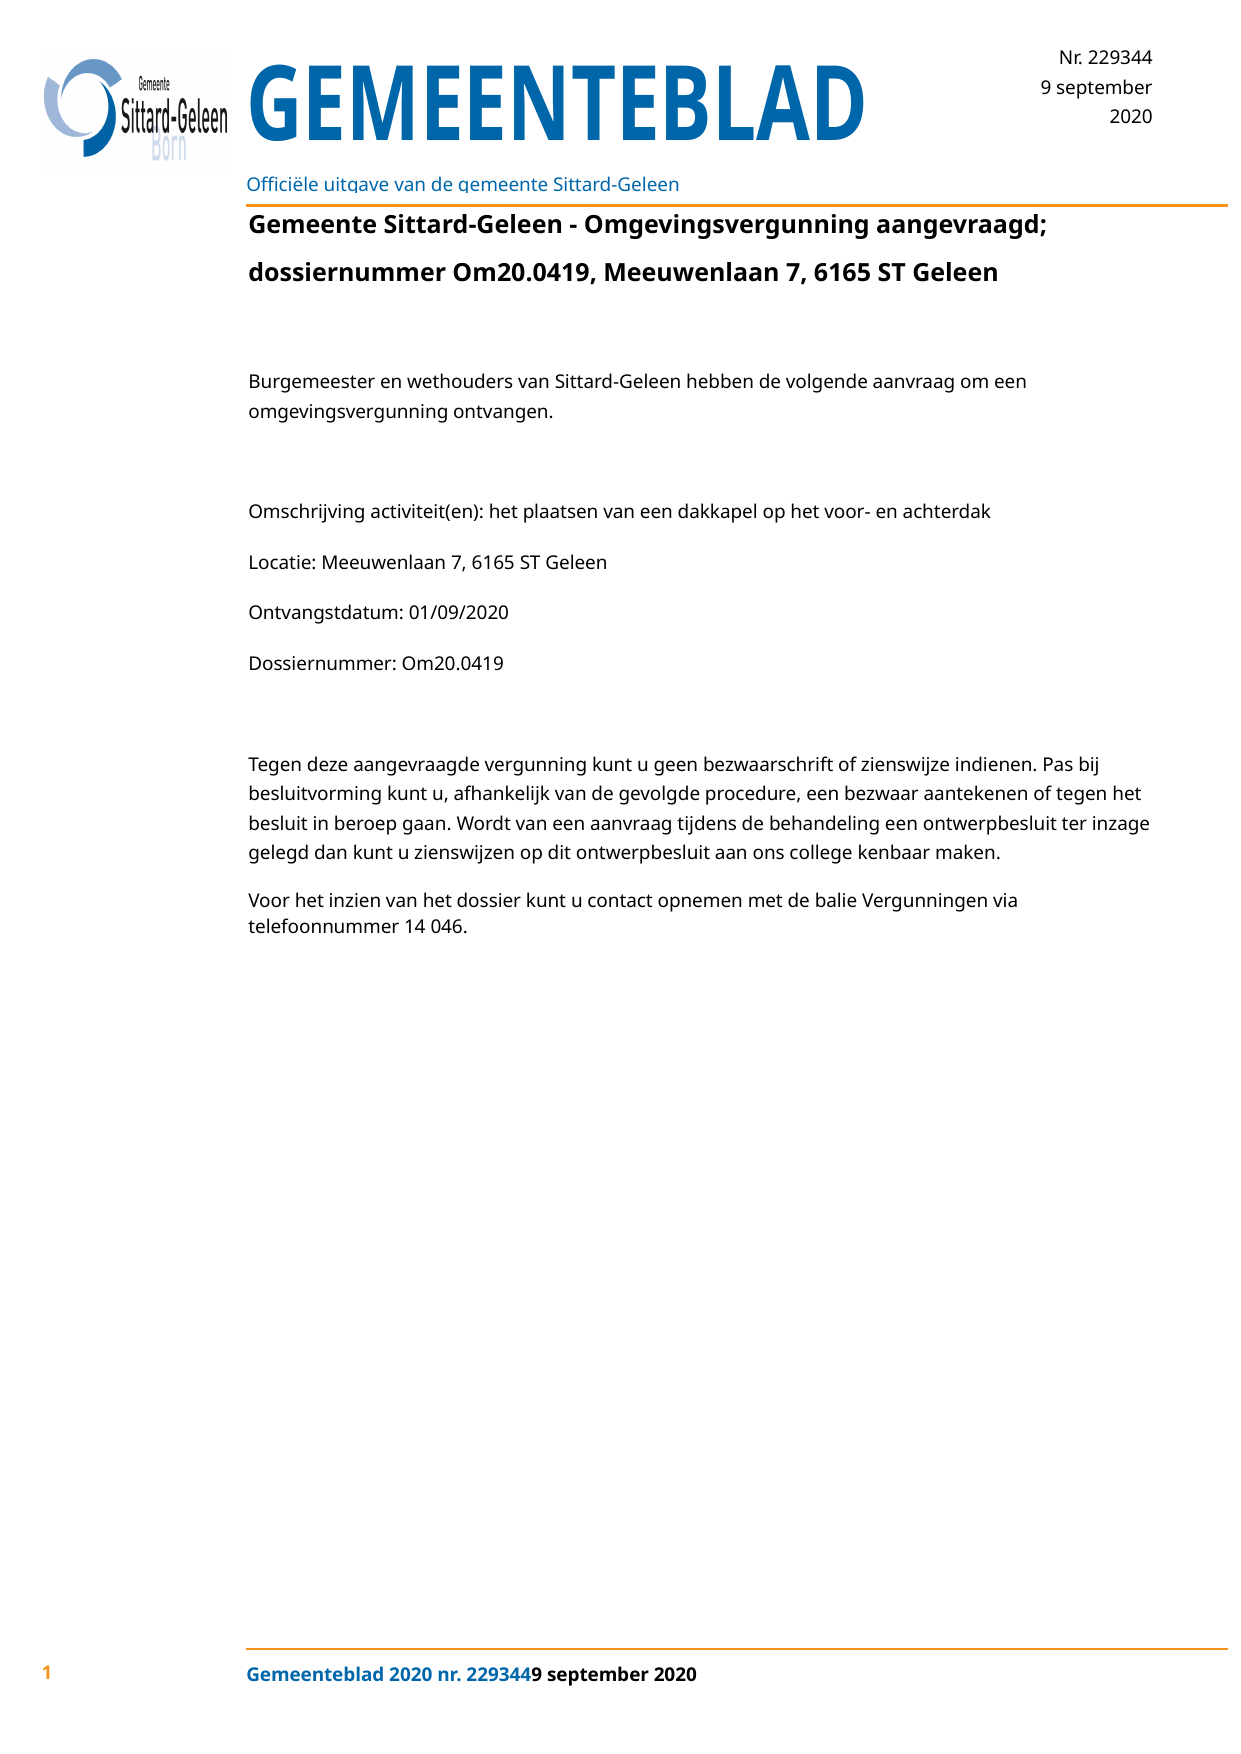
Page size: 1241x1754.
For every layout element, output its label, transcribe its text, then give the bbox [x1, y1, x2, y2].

text Gemeente Sittard-Geleen - Omgevingsvergunning aangevraagd; dossiernummer Om20.0419, Meeuwenlaan 7, 6165 ST Geleen [248, 207, 1152, 288]
text Burgemeester en wethouders van Sittard-Geleen hebben de volgende aanvraag om een omgevingsvergunning ontvangen. [248, 368, 1152, 424]
text Ontvangstdatum: 01/09/2020 [248, 599, 1152, 625]
text Tegen deze aangevraagde vergunning kunt u geen bezwaarschrift of zienswijze indienen. Pas bij besluitvorming kunt u, afhankelijk van de gevolgde procedure, een bezwaar aantekenen of tegen het besluit in beroep gaan. Wordt van een aanvraag tijdens de behandeling een ontwerpbesluit ter inzage gelegd dan kunt u zienswijzen op dit ontwerpbesluit aan ons college kenbaar maken. [248, 751, 1152, 865]
text Omschrijving activiteit(en): het plaatsen van een dakkapel op het voor- en achterdak [248, 499, 1152, 524]
text Dossiernummer: Om20.0419 [248, 650, 1152, 676]
text Voor het inzien van het dossier kunt u contact opnemen met de balie Vergunningen via telefoonnummer 14 046. [248, 887, 1152, 939]
picture [41, 47, 231, 172]
text Locatie: Meeuwenlaan 7, 6165 ST Geleen [248, 549, 1152, 575]
